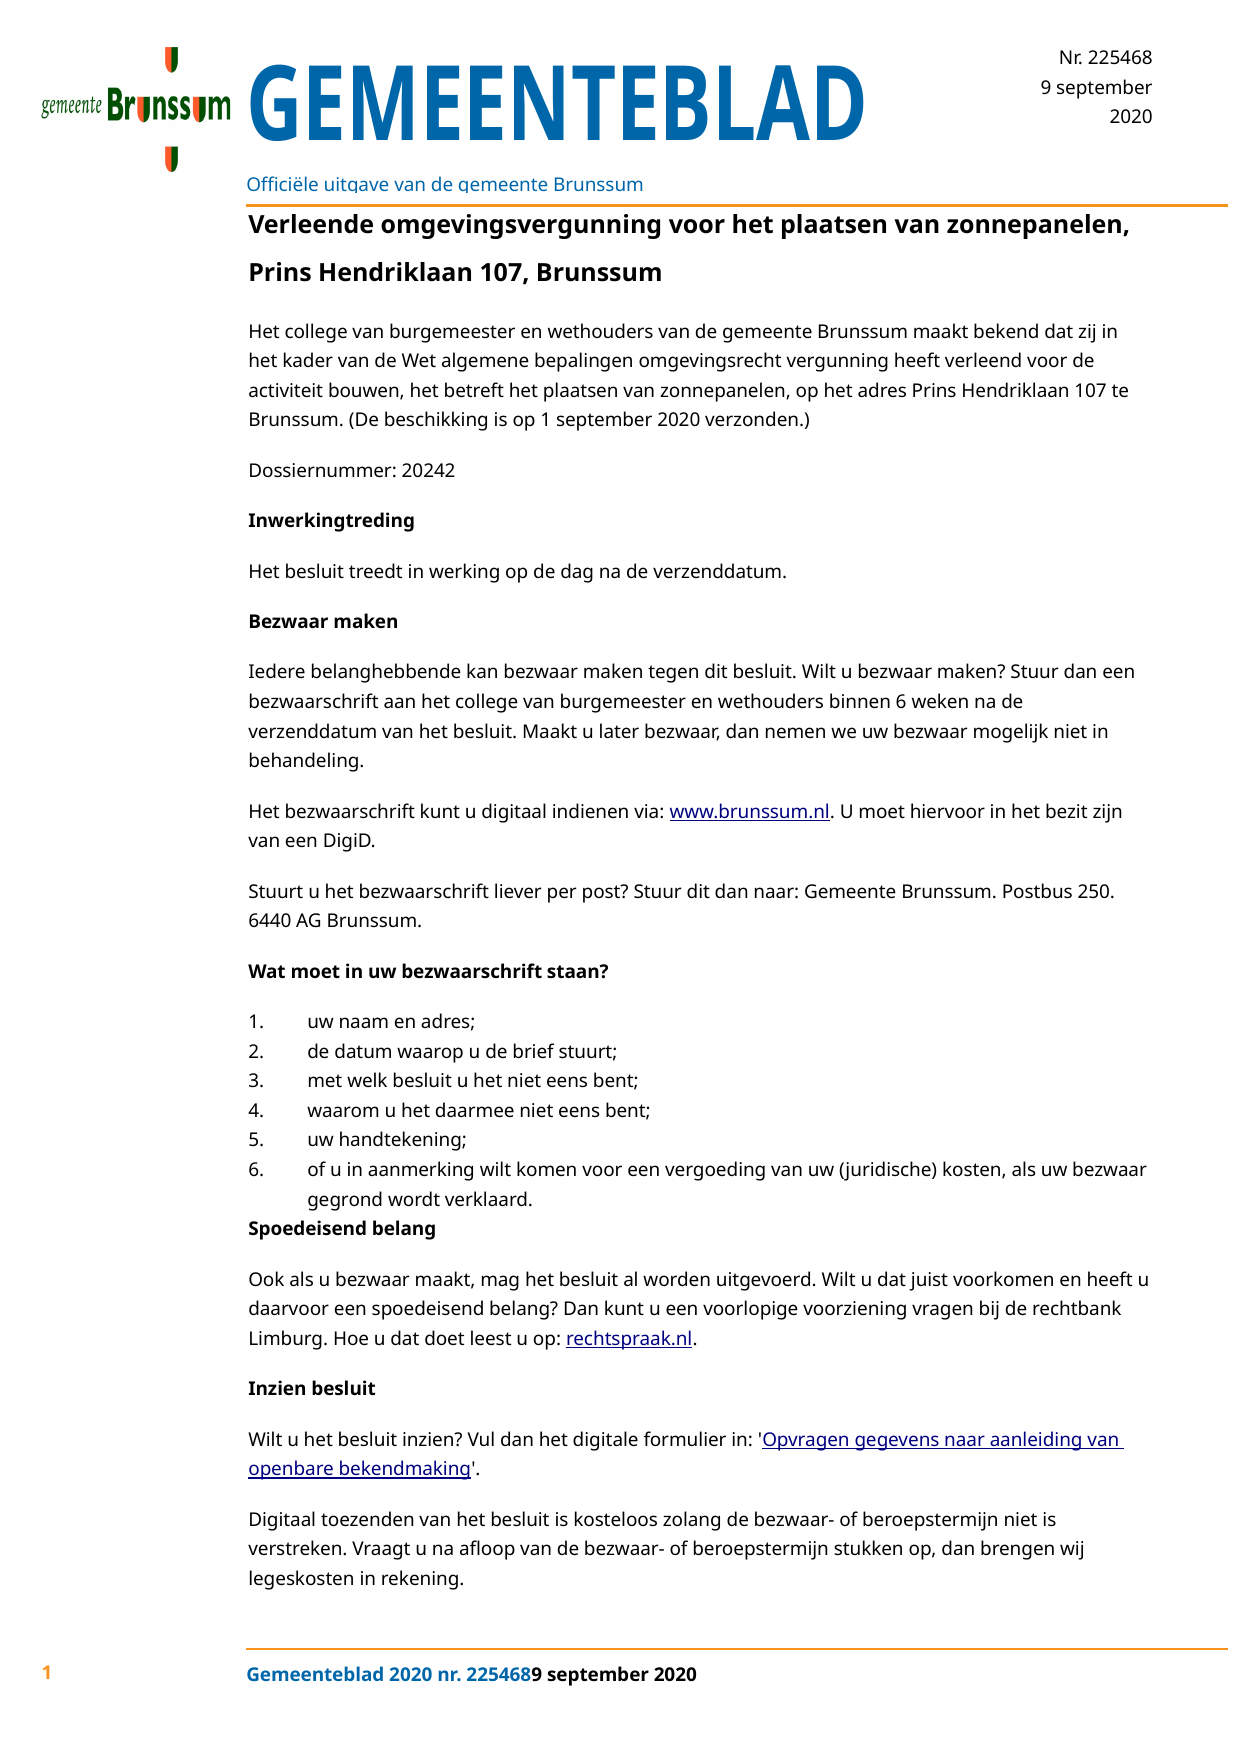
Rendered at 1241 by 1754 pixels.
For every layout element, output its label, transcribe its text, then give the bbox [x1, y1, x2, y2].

list met welk besluit u het niet eens bent; [248, 1067, 1152, 1093]
text Het besluit treedt in werking op de dag na de verzenddatum. [248, 558, 1152, 584]
text Verleende omgevingsvergunning voor het plaatsen van zonnepanelen, Prins Hendriklaan 107, Brunssum [248, 207, 1152, 288]
text Digitaal toezenden van het besluit is kosteloos zolang de bezwaar- of beroepstermijn niet is verstreken. Vraagt u na afloop van de bezwaar- of beroepstermijn stukken op, dan brengen wij legeskosten in rekening. [248, 1506, 1152, 1591]
text Dossiernummer: 20242 [248, 457, 1152, 483]
list waarom u het daarmee niet eens bent; [248, 1097, 1152, 1123]
list of u in aanmerking wilt komen voor een vergoeding van uw (juridische) kosten, als uw bezwaar gegrond wordt verklaard. [248, 1156, 1152, 1212]
text Stuurt u het bezwaarschrift liever per post? Stuur dit dan naar: Gemeente Brunssum. Postbus 250. 6440 AG Brunssum. [248, 878, 1152, 933]
list uw handtekening; [248, 1127, 1152, 1152]
picture [41, 47, 231, 172]
text Het college van burgemeester en wethouders van de gemeente Brunssum maakt bekend dat zij in het kader van de Wet algemene bepalingen omgevingsrecht vergunning heeft verleend voor de activiteit bouwen, het betreft het plaatsen van zonnepanelen, op het adres Prins Hendriklaan 107 te Brunssum. (De beschikking is op 1 september 2020 verzonden.) [248, 318, 1152, 432]
list de datum waarop u de brief stuurt; [248, 1038, 1152, 1064]
text Iedere belanghebbende kan bezwaar maken tegen dit besluit. Wilt u bezwaar maken? Stuur dan een bezwaarschrift aan het college van burgemeester en wethouders binnen 6 weken na de verzenddatum van het besluit. Maakt u later bezwaar, dan nemen we uw bezwaar mogelijk niet in behandeling. [248, 659, 1152, 773]
text Inwerkingtreding [248, 507, 1152, 533]
list uw naam en adres; [248, 1008, 1152, 1034]
text Ook als u bezwaar maakt, mag het besluit al worden uitgevoerd. Wilt u dat juist voorkomen en heeft u daarvoor een spoedeisend belang? Dan kunt u een voorlopige voorziening vragen bij de rechtbank Limburg. Hoe u dat doet leest u op: rechtspraak.nl. [248, 1266, 1152, 1351]
text Spoedeisend belang [248, 1215, 1152, 1241]
text Inzien besluit [248, 1375, 1152, 1401]
text Wilt u het besluit inzien? Vul dan het digitale formulier in: 'Opvragen gegevens naar aanleiding van openbare bekendmaking'. [248, 1426, 1152, 1481]
text Wat moet in uw bezwaarschrift staan? [248, 958, 1152, 984]
text Het bezwaarschrift kunt u digitaal indienen via: www.brunssum.nl. U moet hiervoor in het bezit zijn van een DigiD. [248, 798, 1152, 853]
text Bezwaar maken [248, 608, 1152, 634]
